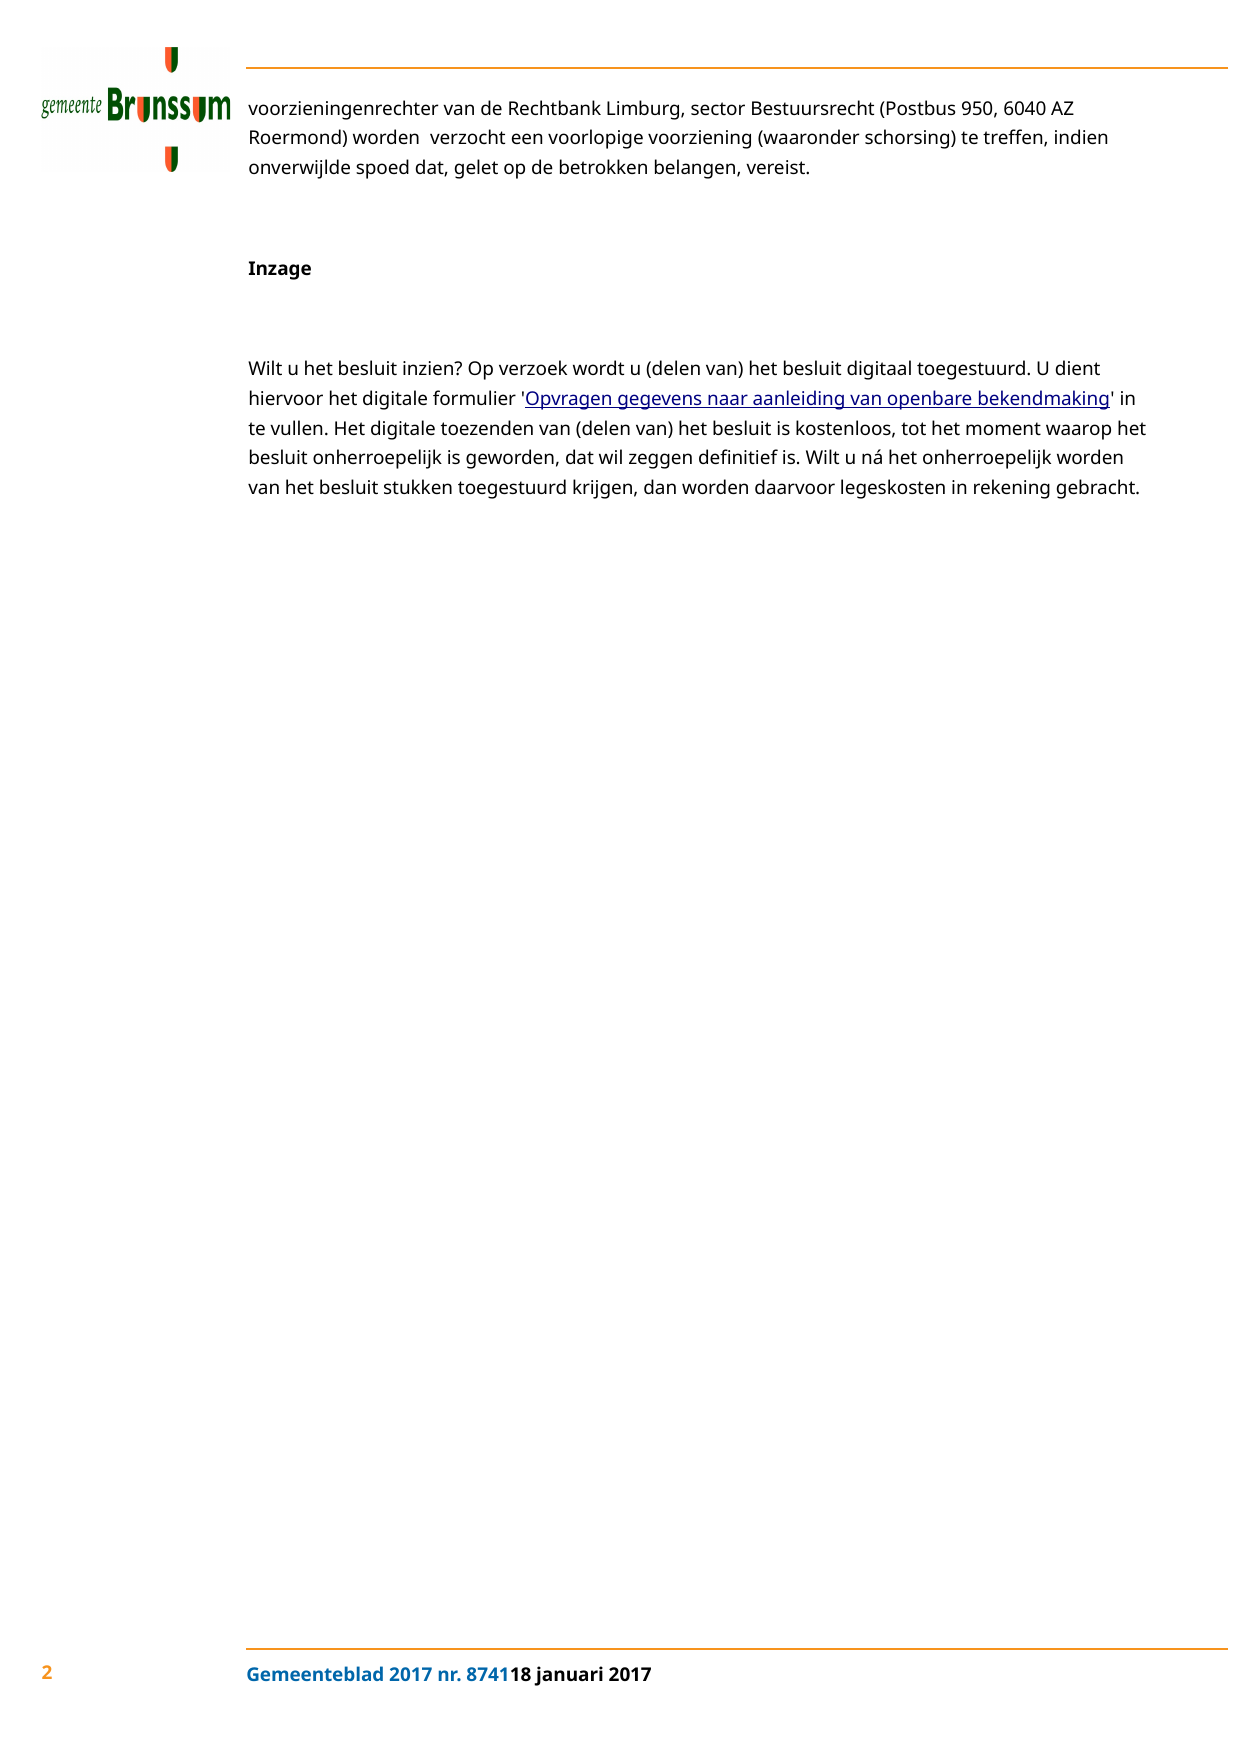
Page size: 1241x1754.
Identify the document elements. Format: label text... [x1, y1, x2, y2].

text voorzieningenrechter van de Rechtbank Limburg, sector Bestuursrecht (Postbus 950, 6040 AZ Roermond) worden verzocht een voorlopige voorziening (waaronder schorsing) te treffen, indien onverwijlde spoed dat, gelet op de betrokken belangen, vereist. [248, 95, 1152, 180]
picture [41, 47, 231, 172]
text Inzage [248, 255, 1152, 281]
text Wilt u het besluit inzien? Op verzoek wordt u (delen van) het besluit digitaal toegestuurd. U dient hiervoor het digitale formulier 'Opvragen gegevens naar aanleiding van openbare bekendmaking' in te vullen. Het digitale toezenden van (delen van) het besluit is kostenloos, tot het moment waarop het besluit onherroepelijk is geworden, dat wil zeggen definitief is. Wilt u ná het onherroepelijk worden van het besluit stukken toegestuurd krijgen, dan worden daarvoor legeskosten in rekening gebracht. [248, 356, 1152, 500]
